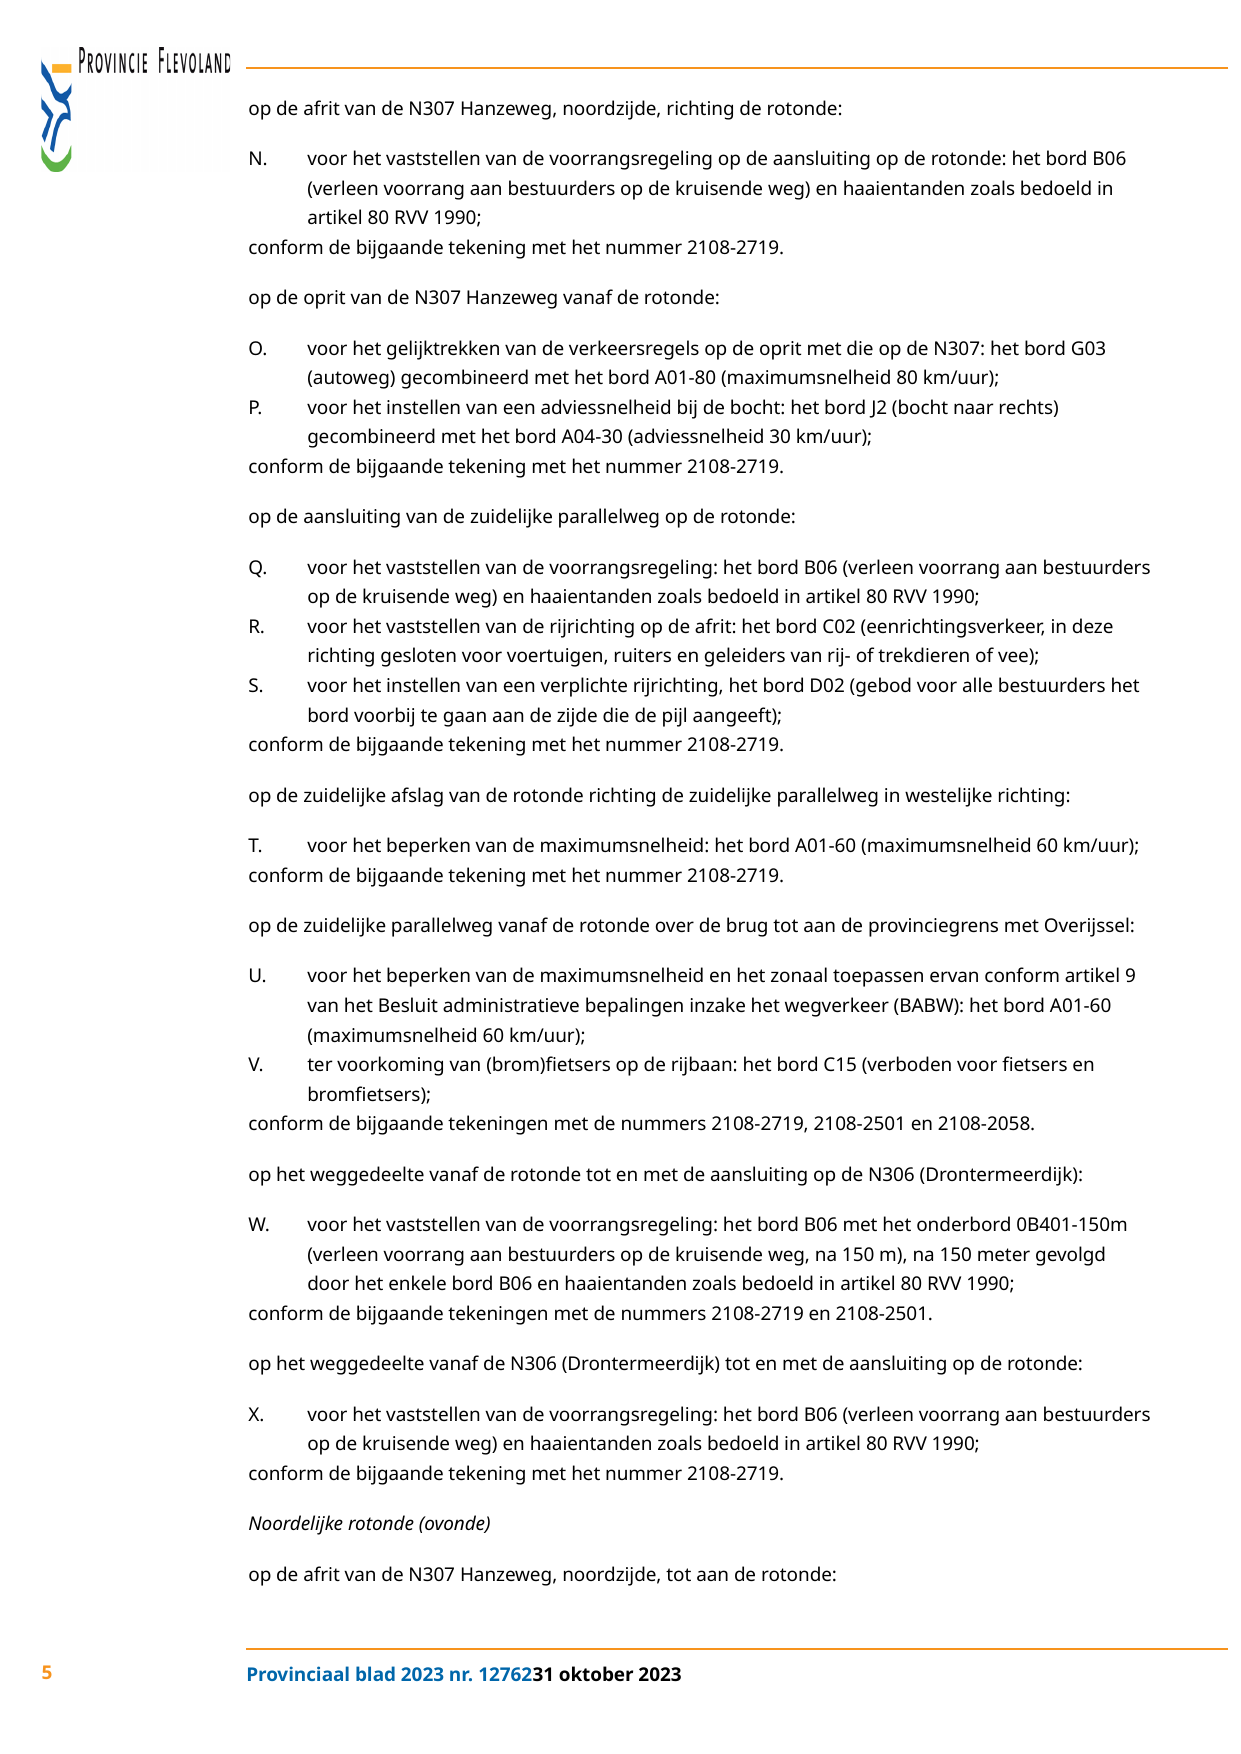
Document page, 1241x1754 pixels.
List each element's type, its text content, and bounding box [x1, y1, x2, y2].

text op het weggedeelte vanaf de N306 (Drontermeerdijk) tot en met de aansluiting op de rotonde: [248, 1351, 1152, 1376]
list voor het vaststellen van de voorrangsregeling op de aansluiting op de rotonde: het bord B06 (verleen voorrang aan bestuurders op de kruisende weg) en haaientanden zoals bedoeld in artikel 80 RVV 1990; [248, 145, 1152, 230]
text conform de bijgaande tekeningen met de nummers 2108-2719, 2108-2501 en 2108-2058. [248, 1111, 1152, 1136]
list voor het beperken van de maximumsnelheid en het zonaal toepassen ervan conform artikel 9 van het Besluit administratieve bepalingen inzake het wegverkeer (BABW): het bord A01-60 (maximumsnelheid 60 km/uur); [248, 963, 1152, 1048]
list voor het vaststellen van de voorrangsregeling: het bord B06 (verleen voorrang aan bestuurders op de kruisende weg) en haaientanden zoals bedoeld in artikel 80 RVV 1990; [248, 554, 1152, 609]
list voor het instellen van een adviessnelheid bij de bocht: het bord J2 (bocht naar rechts) gecombineerd met het bord A04-30 (adviessnelheid 30 km/uur); [248, 394, 1152, 449]
list voor het instellen van een verplichte rijrichting, het bord D02 (gebod voor alle bestuurders het bord voorbij te gaan aan de zijde die de pijl aangeeft); [248, 672, 1152, 728]
list voor het vaststellen van de voorrangsregeling: het bord B06 met het onderbord 0B401-150m (verleen voorrang aan bestuurders op de kruisende weg, na 150 m), na 150 meter gevolgd door het enkele bord B06 en haaientanden zoals bedoeld in artikel 80 RVV 1990; [248, 1211, 1152, 1296]
text conform de bijgaande tekening met het nummer 2108-2719. [248, 862, 1152, 888]
text op de zuidelijke parallelweg vanaf de rotonde over de brug tot aan de provinciegrens met Overijssel: [248, 912, 1152, 938]
text conform de bijgaande tekening met het nummer 2108-2719. [248, 1460, 1152, 1486]
text conform de bijgaande tekeningen met de nummers 2108-2719 en 2108-2501. [248, 1300, 1152, 1326]
text op de oprit van de N307 Hanzeweg vanaf de rotonde: [248, 284, 1152, 310]
text conform de bijgaande tekening met het nummer 2108-2719. [248, 453, 1152, 479]
text op de afrit van de N307 Hanzeweg, noordzijde, tot aan de rotonde: [248, 1561, 1152, 1587]
list voor het vaststellen van de voorrangsregeling: het bord B06 (verleen voorrang aan bestuurders op de kruisende weg) en haaientanden zoals bedoeld in artikel 80 RVV 1990; [248, 1401, 1152, 1456]
text op het weggedeelte vanaf de rotonde tot en met de aansluiting op de N306 (Drontermeerdijk): [248, 1161, 1152, 1187]
text op de aansluiting van de zuidelijke parallelweg op de rotonde: [248, 503, 1152, 529]
list voor het beperken van de maximumsnelheid: het bord A01-60 (maximumsnelheid 60 km/uur); [248, 832, 1152, 858]
text op de zuidelijke afslag van de rotonde richting de zuidelijke parallelweg in westelijke richting: [248, 782, 1152, 808]
list ter voorkoming van (brom)fietsers op de rijbaan: het bord C15 (verboden voor fietsers en bromfietsers); [248, 1051, 1152, 1107]
text Noordelijke rotonde (ovonde) [248, 1511, 1152, 1536]
text conform de bijgaande tekening met het nummer 2108-2719. [248, 234, 1152, 260]
text op de afrit van de N307 Hanzeweg, noordzijde, richting de rotonde: [248, 95, 1152, 121]
list voor het gelijktrekken van de verkeersregels op de oprit met die op de N307: het bord G03 (autoweg) gecombineerd met het bord A01-80 (maximumsnelheid 80 km/uur); [248, 335, 1152, 390]
picture [41, 47, 231, 172]
text conform de bijgaande tekening met het nummer 2108-2719. [248, 731, 1152, 757]
list voor het vaststellen van de rijrichting op de afrit: het bord C02 (eenrichtingsverkeer, in deze richting gesloten voor voertuigen, ruiters en geleiders van rij- of trekdieren of vee); [248, 613, 1152, 668]
